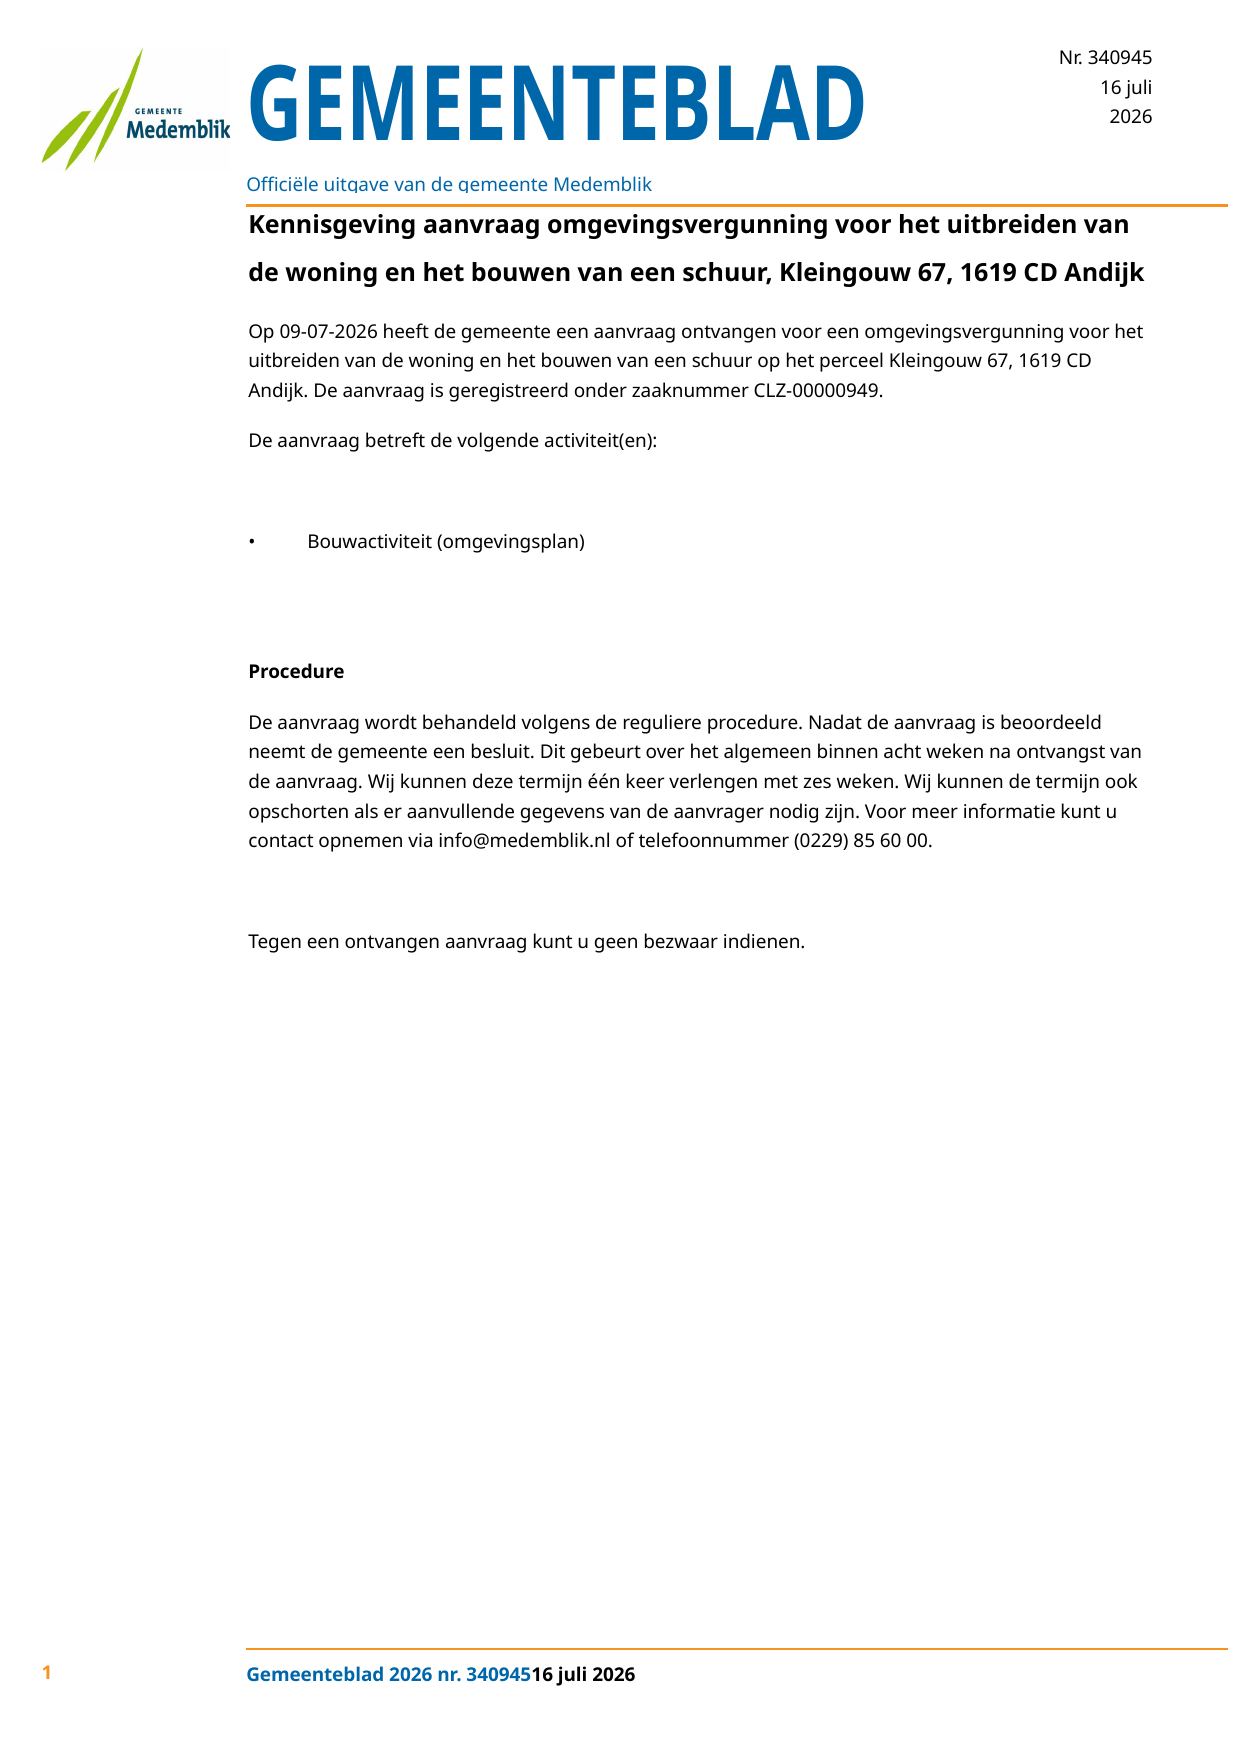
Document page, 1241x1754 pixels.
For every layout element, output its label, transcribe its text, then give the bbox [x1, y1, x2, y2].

text Procedure [248, 659, 1152, 684]
list Bouwactiviteit (omgevingsplan) [248, 528, 1152, 554]
text Op 09-07-2026 heeft de gemeente een aanvraag ontvangen voor een omgevingsvergunning voor het uitbreiden van de woning en het bouwen van een schuur op het perceel Kleingouw 67, 1619 CD Andijk. De aanvraag is geregistreerd onder zaaknummer CLZ-00000949. [248, 318, 1152, 403]
text De aanvraag wordt behandeld volgens de reguliere procedure. Nadat de aanvraag is beoordeeld neemt de gemeente een besluit. Dit gebeurt over het algemeen binnen acht weken na ontvangst van de aanvraag. Wij kunnen deze termijn één keer verlengen met zes weken. Wij kunnen de termijn ook opschorten als er aanvullende gegevens van de aanvrager nodig zijn. Voor meer informatie kunt u contact opnemen via info@medemblik.nl of telefoonnummer (0229) 85 60 00. [248, 709, 1152, 853]
picture [41, 47, 231, 172]
text Kennisgeving aanvraag omgevingsvergunning voor het uitbreiden van de woning en het bouwen van een schuur, Kleingouw 67, 1619 CD Andijk [248, 207, 1152, 288]
text De aanvraag betreft de volgende activiteit(en): [248, 427, 1152, 453]
text Tegen een ontvangen aanvraag kunt u geen bezwaar indienen. [248, 928, 1152, 954]
